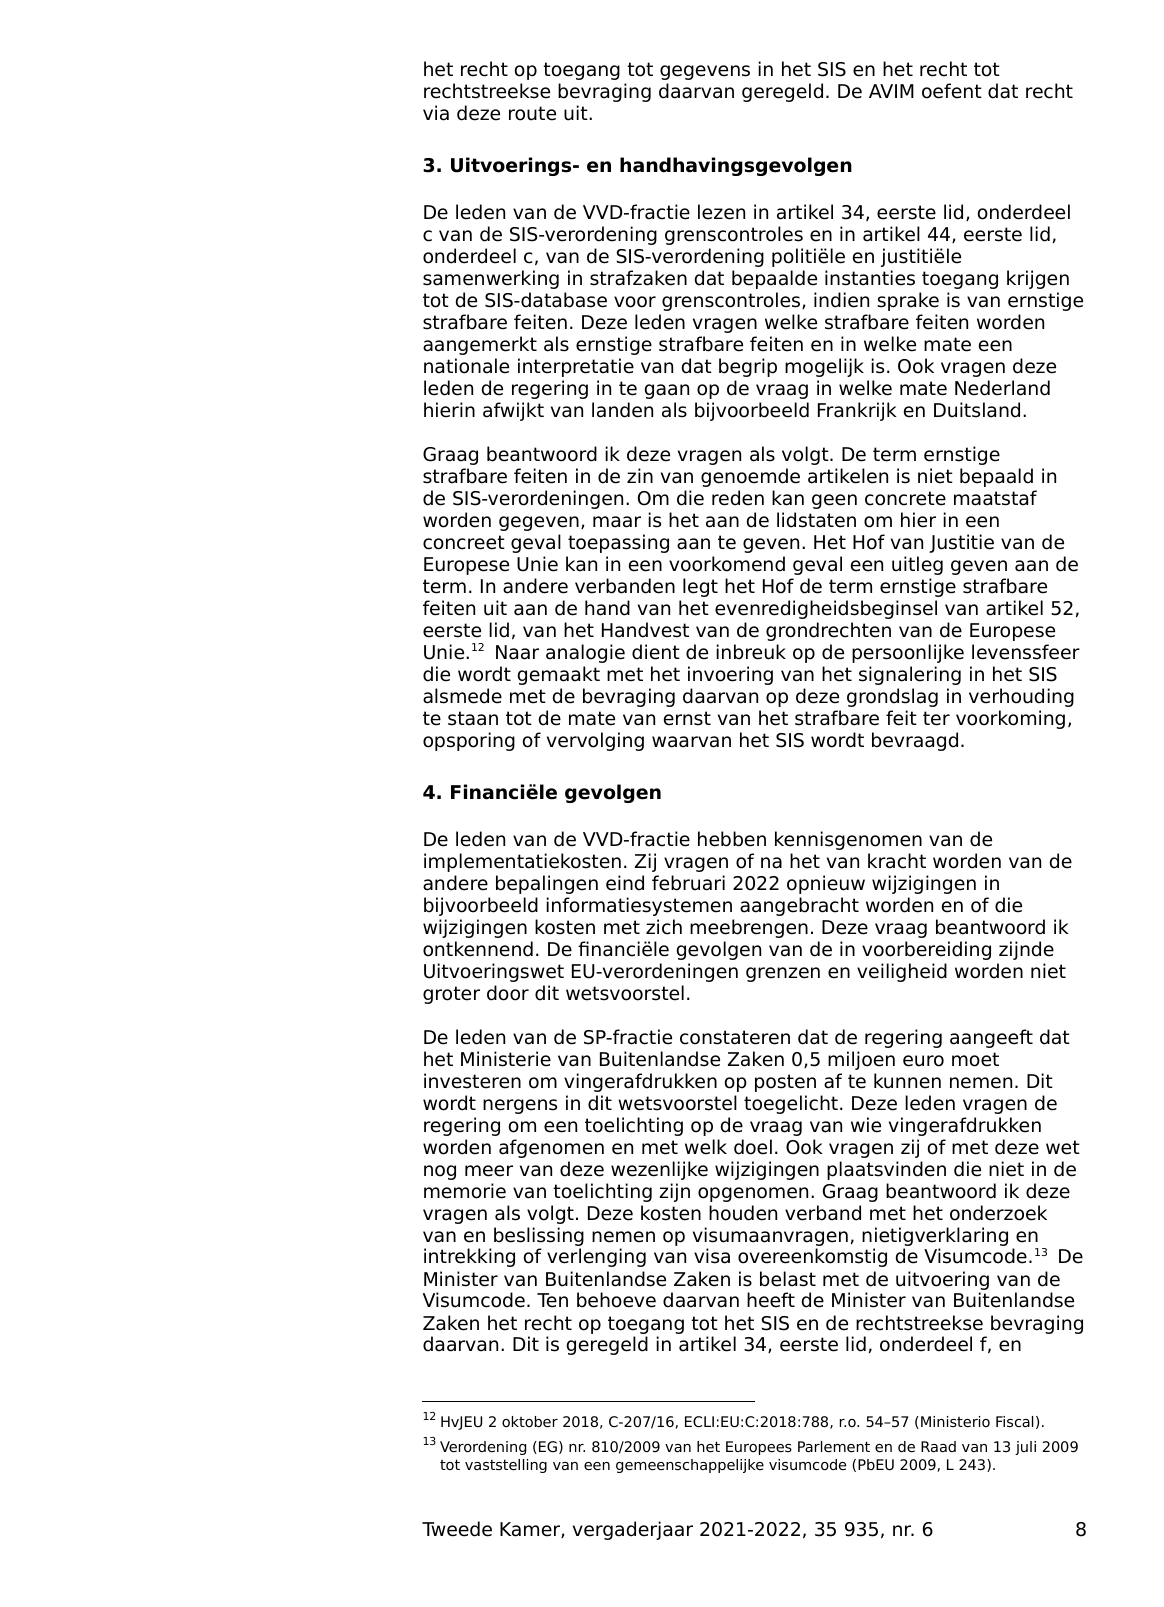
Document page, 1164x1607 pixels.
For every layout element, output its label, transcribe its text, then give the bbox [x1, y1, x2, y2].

text De leden van de VVD-fractie lezen in artikel 34, eerste lid, onderdeel c van de SIS-verordening grenscontroles en in artikel 44, eerste lid, onderdeel c, van de SIS-verordening politiële en justitiële samenwerking in strafzaken dat bepaalde instanties toegang krijgen tot de SIS-database voor grenscontroles, indien sprake is van ernstige strafbare feiten. Deze leden vragen welke strafbare feiten worden aangemerkt als ernstige strafbare feiten en in welke mate een nationale interpretatie van dat begrip mogelijk is. Ook vragen deze leden de regering in te gaan op de vraag in welke mate Nederland hierin afwijkt van landen als bijvoorbeeld Frankrijk en Duitsland. [422, 202, 1087, 422]
text De leden van de VVD-fractie hebben kennisgenomen van de implementatiekosten. Zij vragen of na het van kracht worden van de andere bepalingen eind februari 2022 opnieuw wijzigingen in bijvoorbeeld informatiesystemen aangebracht worden en of die wijzigingen kosten met zich meebrengen. Deze vraag beantwoord ik ontkennend. De financiële gevolgen van de in voorbereiding zijnde Uitvoeringswet EU-verordeningen grenzen en veiligheid worden niet groter door dit wetsvoorstel. [422, 829, 1087, 1004]
text het recht op toegang tot gegevens in het SIS en het recht tot rechtstreekse bevraging daarvan geregeld. De AVIM oefent dat recht via deze route uit. [422, 59, 1087, 125]
text De leden van de SP-fractie constateren dat de regering aangeeft dat het Ministerie van Buitenlandse Zaken 0,5 miljoen euro moet investeren om vingerafdrukken op posten af te kunnen nemen. Dit wordt nergens in dit wetsvoorstel toegelicht. Deze leden vragen de regering om een toelichting op de vraag van wie vingerafdrukken worden afgenomen en met welk doel. Ook vragen zij of met deze wet nog meer van deze wezenlijke wijzigingen plaatsvinden die niet in de memorie van toelichting zijn opgenomen. Graag beantwoord ik deze vragen als volgt. Deze kosten houden verband met het onderzoek van en beslissing nemen op visumaanvragen, nietigverklaring en intrekking of verlenging van visa overeenkomstig de Visumcode. De Minister van Buitenlandse Zaken is belast met de uitvoering van de Visumcode. Ten behoeve daarvan heeft de Minister van Buitenlandse Zaken het recht op toegang tot het SIS en de rechtstreekse bevraging daarvan. Dit is geregeld in artikel 34, eerste lid, onderdeel f, en [422, 1027, 1087, 1356]
text Verordening (EG) nr. 810/2009 van het Europees Parlement en de Raad van 13 juli 2009 tot vaststelling van een gemeenschappelijke visumcode (PbEU 2009, L 243). [422, 1435, 1087, 1474]
subtitle 4. Financiële gevolgen [422, 782, 1087, 804]
text HvJEU 2 oktober 2018, C-207/16, ECLI:EU:C:2018:788, r.o. 54–57 (Ministerio Fiscal). [422, 1410, 1087, 1432]
text Graag beantwoord ik deze vragen als volgt. De term ernstige strafbare feiten in de zin van genoemde artikelen is niet bepaald in de SIS-verordeningen. Om die reden kan geen concrete maatstaf worden gegeven, maar is het aan de lidstaten om hier in een concreet geval toepassing aan te geven. Het Hof van Justitie van de Europese Unie kan in een voorkomend geval een uitleg geven aan de term. In andere verbanden legt het Hof de term ernstige strafbare feiten uit aan de hand van het evenredigheidsbeginsel van artikel 52, eerste lid, van het Handvest van de grondrechten van de Europese Unie. Naar analogie dient de inbreuk op de persoonlijke levenssfeer die wordt gemaakt met het invoering van het signalering in het SIS alsmede met de bevraging daarvan op deze grondslag in verhouding te staan tot de mate van ernst van het strafbare feit ter voorkoming, opsporing of vervolging waarvan het SIS wordt bevraagd. [422, 444, 1087, 752]
subtitle 3. Uitvoerings- en handhavingsgevolgen [422, 155, 1087, 177]
